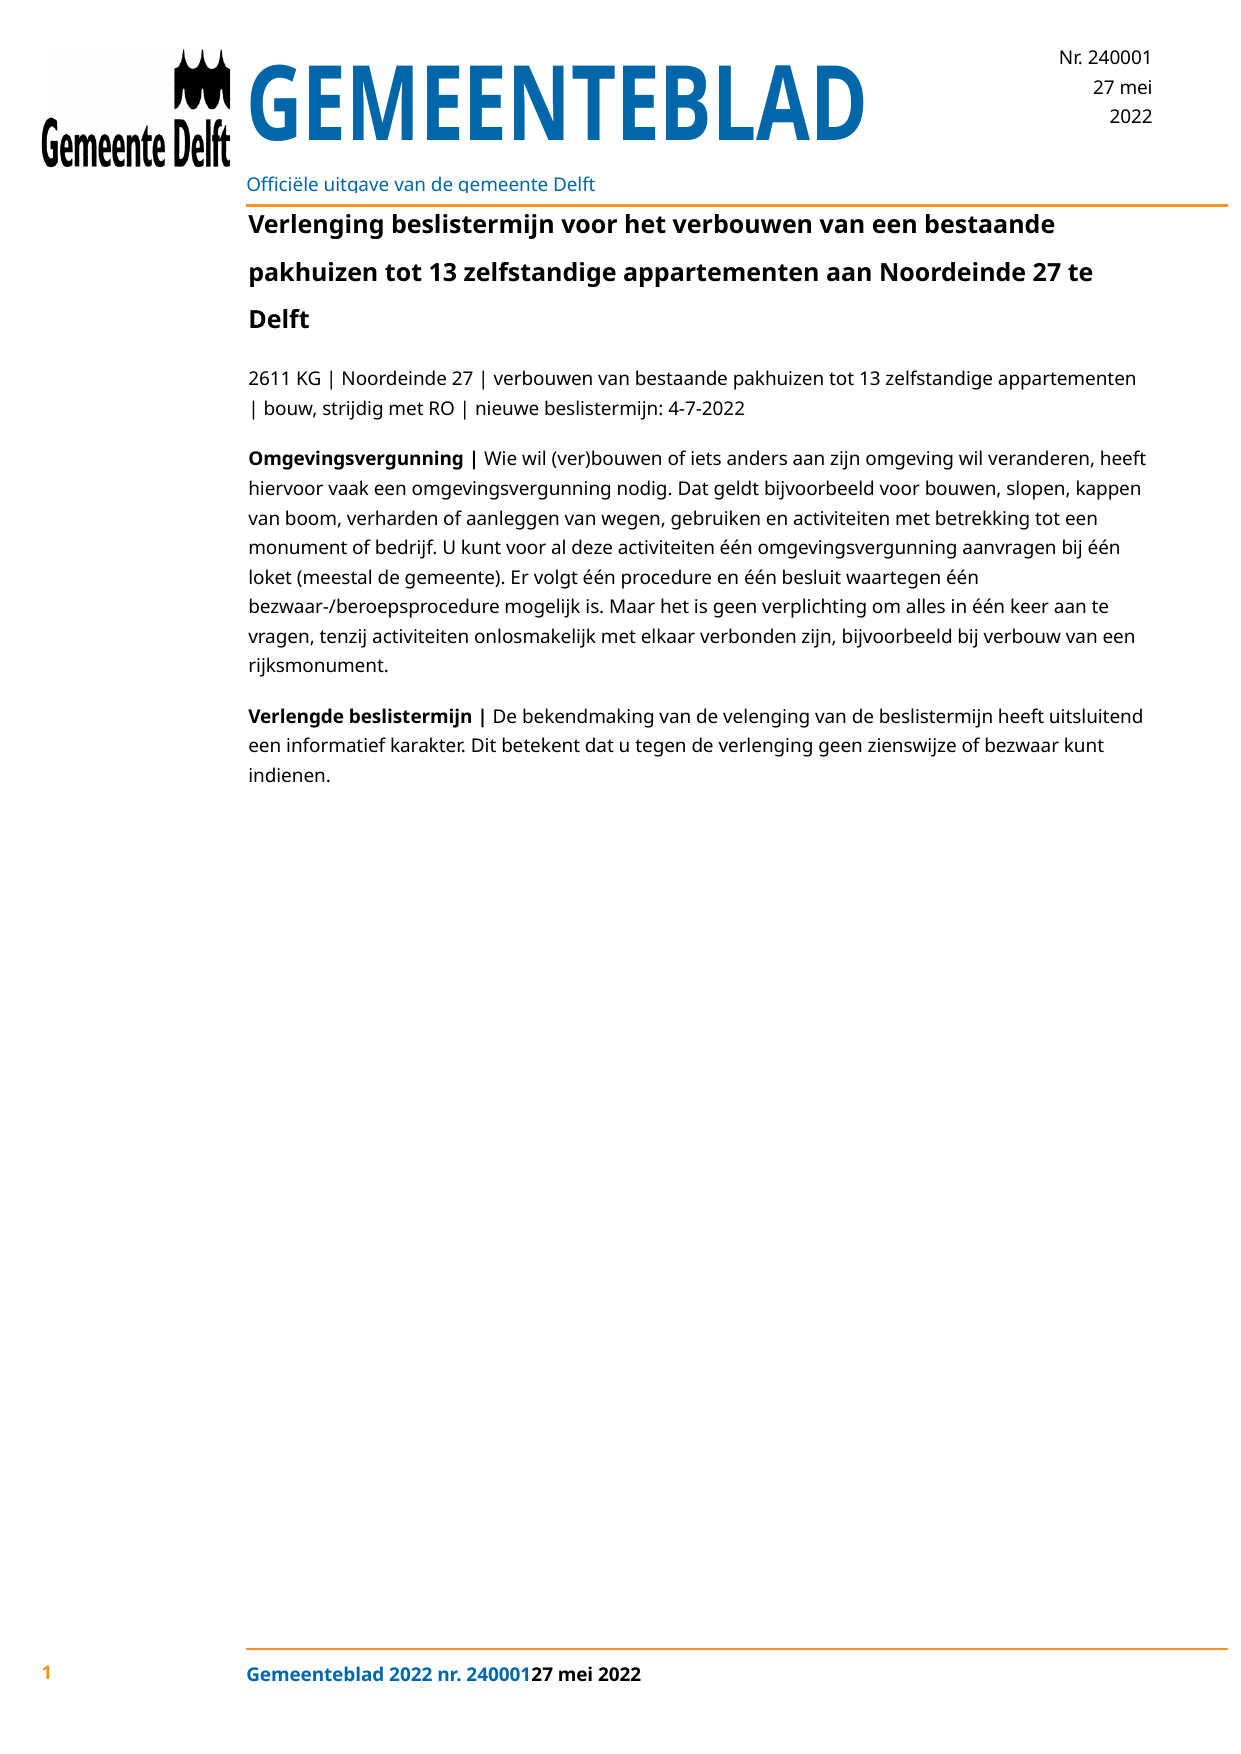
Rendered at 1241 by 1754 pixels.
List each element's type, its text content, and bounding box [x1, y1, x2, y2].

text Omgevingsvergunning | Wie wil (ver)bouwen of iets anders aan zijn omgeving wil veranderen, heeft hiervoor vaak een omgevingsvergunning nodig. Dat geldt bijvoorbeeld voor bouwen, slopen, kappen van boom, verharden of aanleggen van wegen, gebruiken en activiteiten met betrekking tot een monument of bedrijf. U kunt voor al deze activiteiten één omgevingsvergunning aanvragen bij één loket (meestal de gemeente). Er volgt één procedure en één besluit waartegen één bezwaar-/beroepsprocedure mogelijk is. Maar het is geen verplichting om alles in één keer aan te vragen, tenzij activiteiten onlosmakelijk met elkaar verbonden zijn, bijvoorbeeld bij verbouw van een rijksmonument. [248, 446, 1152, 678]
text 2611 KG | Noordeinde 27 | verbouwen van bestaande pakhuizen tot 13 zelfstandige appartementen | bouw, strijdig met RO | nieuwe beslistermijn: 4-7-2022 [248, 366, 1152, 421]
text Verlengde beslistermijn | De bekendmaking van de velenging van de beslistermijn heeft uitsluitend een informatief karakter. Dit betekent dat u tegen de verlenging geen zienswijze of bezwaar kunt indienen. [248, 703, 1152, 788]
text Verlenging beslistermijn voor het verbouwen van een bestaande pakhuizen tot 13 zelfstandige appartementen aan Noordeinde 27 te Delft [248, 207, 1152, 336]
picture [41, 47, 231, 172]
